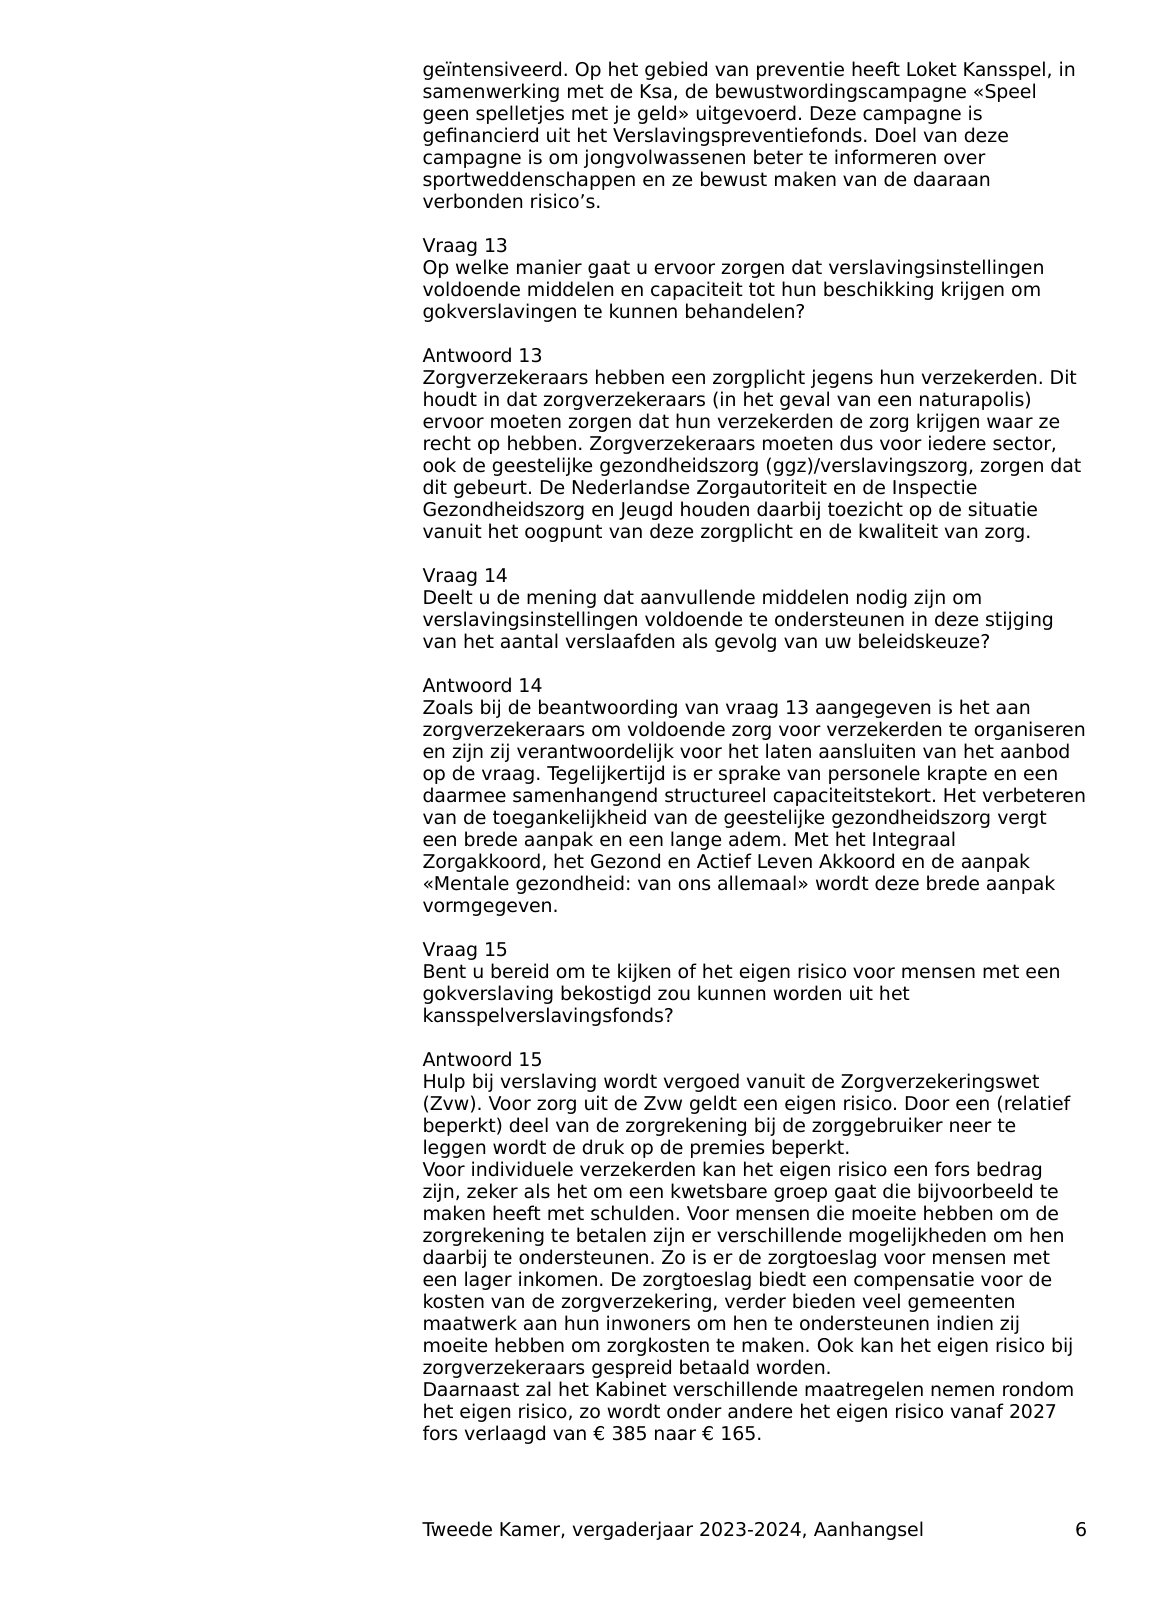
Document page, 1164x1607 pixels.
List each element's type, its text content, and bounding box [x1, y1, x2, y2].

text Zoals bij de beantwoording van vraag 13 aangegeven is het aan zorgverzekeraars om voldoende zorg voor verzekerden te organiseren en zijn zij verantwoordelijk voor het laten aansluiten van het aanbod op de vraag. Tegelijkertijd is er sprake van personele krapte en een daarmee samenhangend structureel capaciteitstekort. Het verbeteren van de toegankelijkheid van de geestelijke gezondheidszorg vergt een brede aanpak en een lange adem. Met het Integraal Zorgakkoord, het Gezond en Actief Leven Akkoord en de aanpak «Mentale gezondheid: van ons allemaal» wordt deze brede aanpak vormgegeven. [422, 697, 1087, 917]
text Zorgverzekeraars hebben een zorgplicht jegens hun verzekerden. Dit houdt in dat zorgverzekeraars (in het geval van een naturapolis) ervoor moeten zorgen dat hun verzekerden de zorg krijgen waar ze recht op hebben. Zorgverzekeraars moeten dus voor iedere sector, ook de geestelijke gezondheidszorg (ggz)/verslavingszorg, zorgen dat dit gebeurt. De Nederlandse Zorgautoriteit en de Inspectie Gezondheidszorg en Jeugd houden daarbij toezicht op de situatie vanuit het oogpunt van deze zorgplicht en de kwaliteit van zorg. [422, 367, 1087, 543]
text Hulp bij verslaving wordt vergoed vanuit de Zorgverzekeringswet (Zvw). Voor zorg uit de Zvw geldt een eigen risico. Door een (relatief beperkt) deel van de zorgrekening bij de zorggebruiker neer te leggen wordt de druk op de premies beperkt. [422, 1071, 1087, 1159]
text geïntensiveerd. Op het gebied van preventie heeft Loket Kansspel, in samenwerking met de Ksa, de bewustwordingscampagne «Speel geen spelletjes met je geld» uitgevoerd. Deze campagne is gefinancierd uit het Verslavingspreventiefonds. Doel van deze campagne is om jongvolwassenen beter te informeren over sportweddenschappen en ze bewust maken van de daaraan verbonden risico’s. [422, 59, 1087, 213]
text Antwoord 14 [422, 675, 1087, 697]
text Daarnaast zal het Kabinet verschillende maatregelen nemen rondom het eigen risico, zo wordt onder andere het eigen risico vanaf 2027 fors verlaagd van € 385 naar € 165. [422, 1379, 1087, 1445]
text Antwoord 13 [422, 345, 1087, 367]
text Vraag 15 [422, 939, 1087, 961]
text Op welke manier gaat u ervoor zorgen dat verslavingsinstellingen voldoende middelen en capaciteit tot hun beschikking krijgen om gokverslavingen te kunnen behandelen? [422, 257, 1087, 323]
text Deelt u de mening dat aanvullende middelen nodig zijn om verslavingsinstellingen voldoende te ondersteunen in deze stijging van het aantal verslaafden als gevolg van uw beleidskeuze? [422, 587, 1087, 653]
text Voor individuele verzekerden kan het eigen risico een fors bedrag zijn, zeker als het om een kwetsbare groep gaat die bijvoorbeeld te maken heeft met schulden. Voor mensen die moeite hebben om de zorgrekening te betalen zijn er verschillende mogelijkheden om hen daarbij te ondersteunen. Zo is er de zorgtoeslag voor mensen met een lager inkomen. De zorgtoeslag biedt een compensatie voor de kosten van de zorgverzekering, verder bieden veel gemeenten maatwerk aan hun inwoners om hen te ondersteunen indien zij moeite hebben om zorgkosten te maken. Ook kan het eigen risico bij zorgverzekeraars gespreid betaald worden. [422, 1159, 1087, 1379]
text Vraag 14 [422, 565, 1087, 587]
text Antwoord 15 [422, 1049, 1087, 1071]
text Vraag 13 [422, 235, 1087, 257]
text Bent u bereid om te kijken of het eigen risico voor mensen met een gokverslaving bekostigd zou kunnen worden uit het kansspelverslavingsfonds? [422, 961, 1087, 1027]
